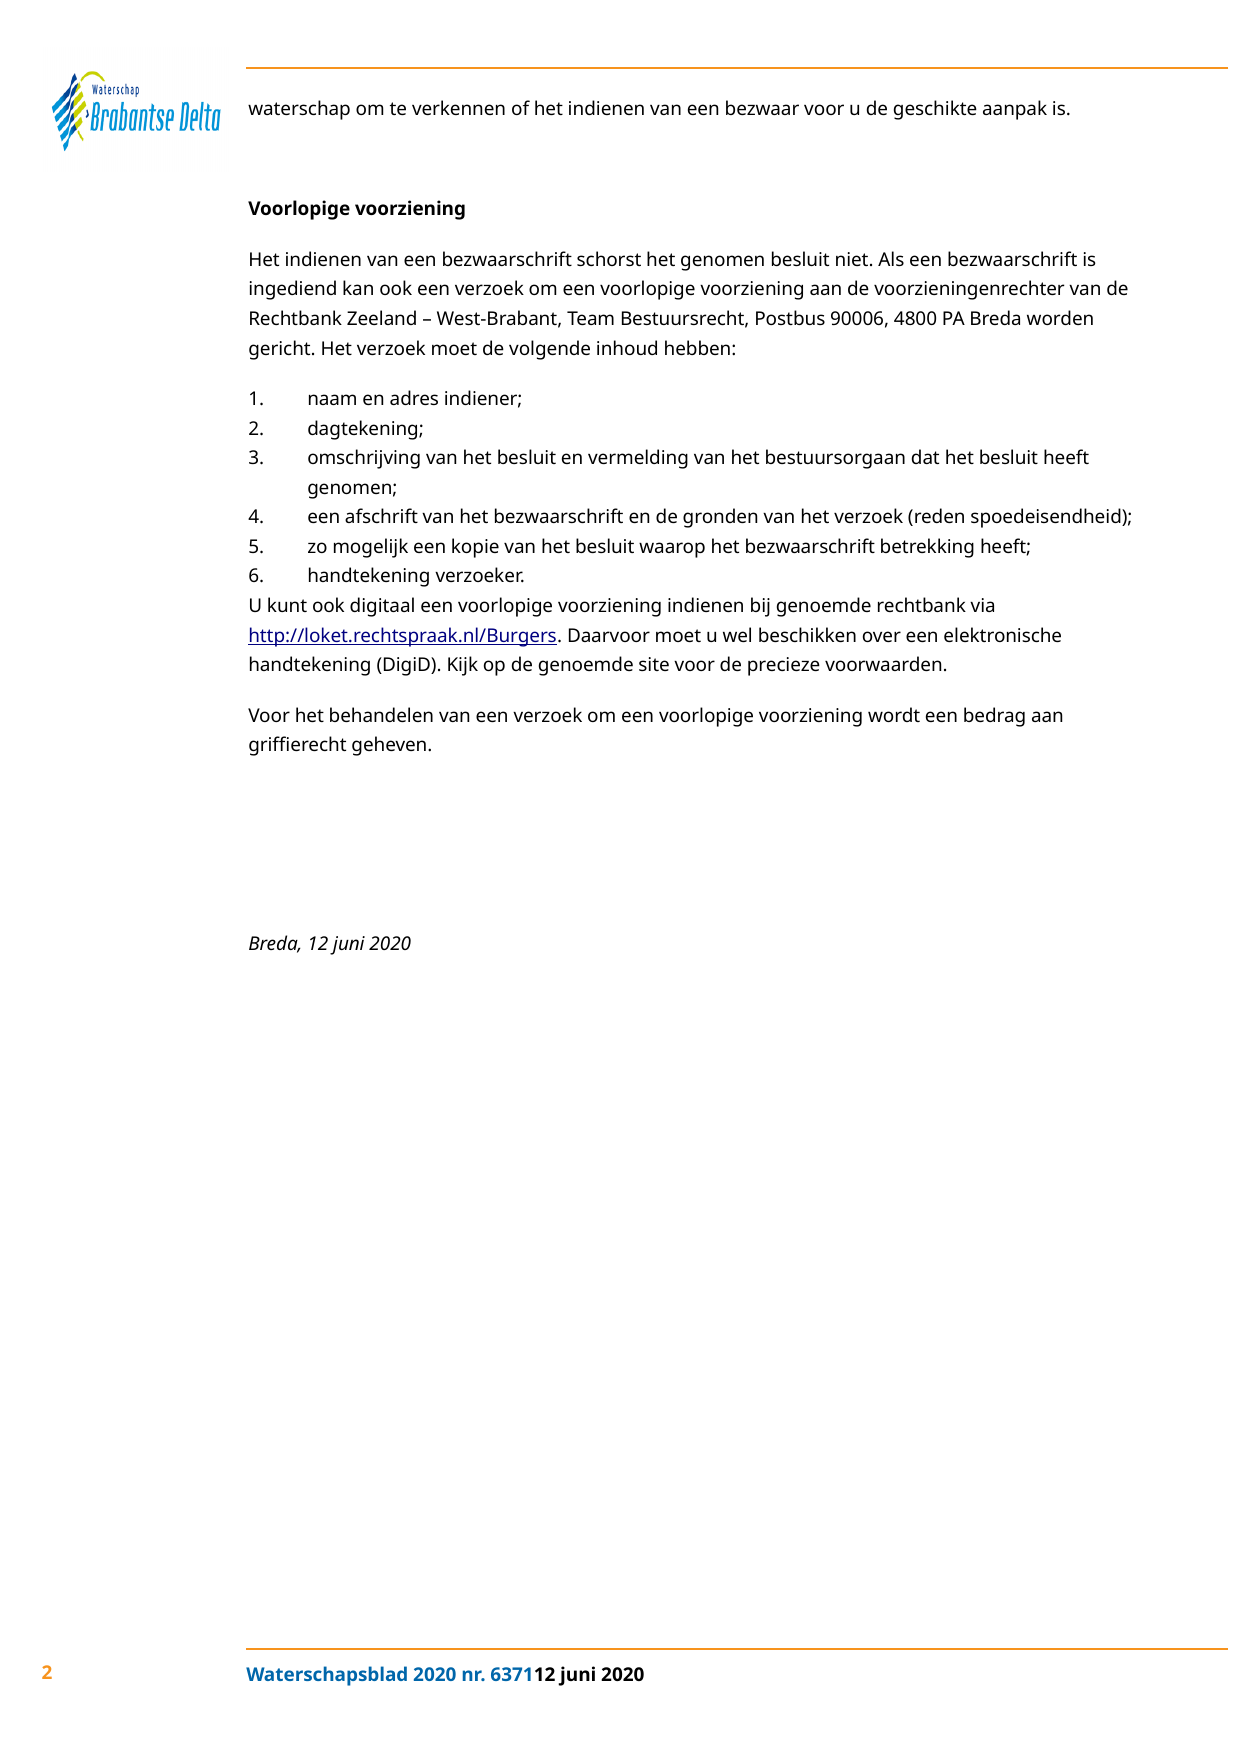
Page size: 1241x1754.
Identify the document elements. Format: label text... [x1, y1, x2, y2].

text Voor het behandelen van een verzoek om een voorlopige voorziening wordt een bedrag aan griffierecht geheven. [248, 702, 1152, 757]
text Het indienen van een bezwaarschrift schorst het genomen besluit niet. Als een bezwaarschrift is ingediend kan ook een verzoek om een voorlopige voorziening aan de voorzieningenrechter van de Rechtbank Zeeland – West-Brabant, Team Bestuursrecht, Postbus 90006, 4800 PA Breda worden gericht. Het verzoek moet de volgende inhoud hebben: [248, 246, 1152, 361]
list naam en adres indiener; [248, 385, 1152, 411]
picture [41, 47, 231, 172]
list dagtekening; [248, 415, 1152, 441]
list een afschrift van het bezwaarschrift en de gronden van het verzoek (reden spoedeisendheid); [248, 503, 1152, 529]
list omschrijving van het besluit en vermelding van het bestuursorgaan dat het besluit heeft genomen; [248, 444, 1152, 500]
text U kunt ook digitaal een voorlopige voorziening indienen bij genoemde rechtbank via http://loket.rechtspraak.nl/Burgers. Daarvoor moet u wel beschikken over een elektronische handtekening (DigiD). Kijk op de genoemde site voor de precieze voorwaarden. [248, 592, 1152, 677]
list zo mogelijk een kopie van het besluit waarop het bezwaarschrift betrekking heeft; [248, 533, 1152, 559]
list handtekening verzoeker. [248, 563, 1152, 588]
text Voorlopige voorziening [248, 196, 1152, 221]
text Breda, 12 juni 2020 [248, 931, 1152, 956]
text waterschap om te verkennen of het indienen van een bezwaar voor u de geschikte aanpak is. [248, 95, 1152, 121]
